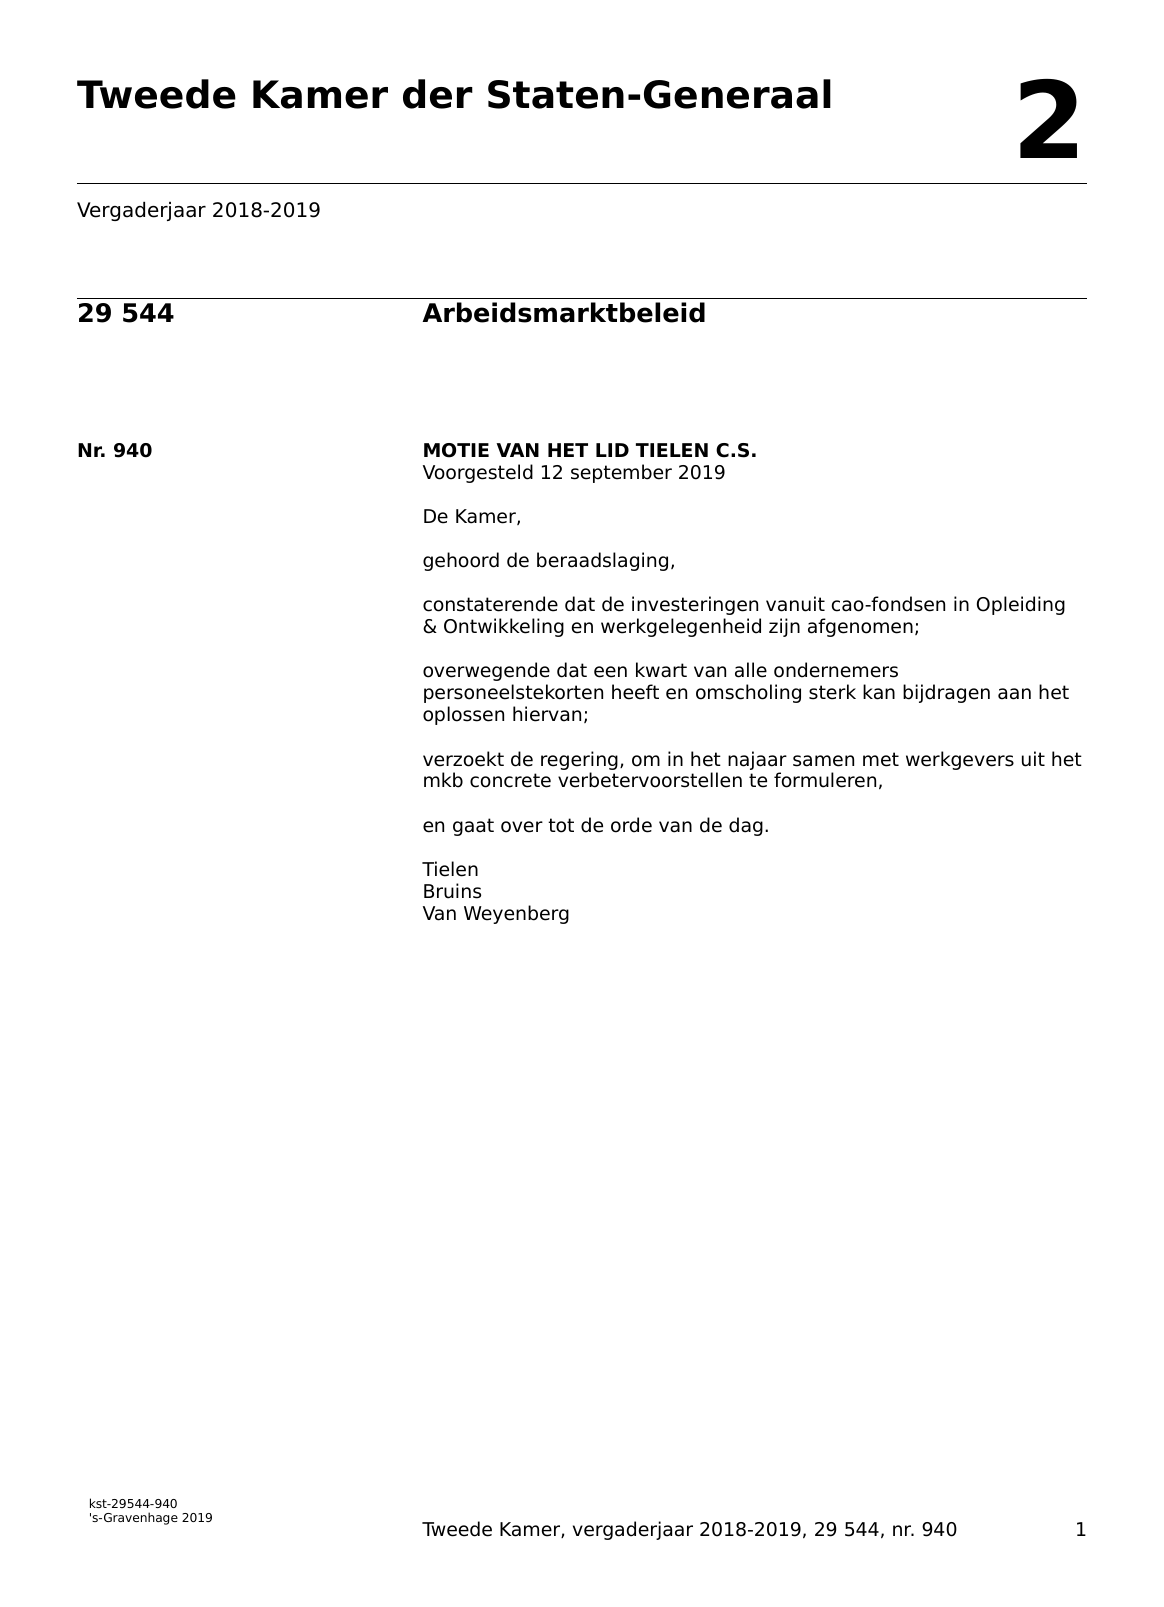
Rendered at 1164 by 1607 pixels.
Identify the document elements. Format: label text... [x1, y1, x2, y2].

table_header Tweede Kamer der Staten-Generaal [77, 59, 886, 183]
text constaterende dat de investeringen vanuit cao-fondsen in Opleiding & Ontwikkeling en werkgelegenheid zijn afgenomen; [422, 594, 1087, 638]
table_header 2 [886, 59, 1087, 183]
text Bruins [422, 881, 1087, 903]
text gehoord de beraadslaging, [422, 550, 1087, 572]
text en gaat over tot de orde van de dag. [422, 814, 1087, 837]
table_cell Vergaderjaar 2018-2019 [77, 184, 1087, 298]
subtitle Nr. 940 MOTIE VAN HET LID TIELEN C.S. [77, 440, 1087, 462]
text Voorgesteld 12 september 2019 [422, 462, 1087, 484]
text kst-29544-940 [88, 1497, 323, 1511]
subtitle 29 544 Arbeidsmarktbeleid [77, 299, 1087, 329]
text verzoekt de regering, om in het najaar samen met werkgevers uit het mkb concrete verbetervoorstellen te formuleren, [422, 748, 1087, 792]
text overwegende dat een kwart van alle ondernemers personeelstekorten heeft en omscholing sterk kan bijdragen aan het oplossen hiervan; [422, 660, 1087, 726]
text De Kamer, [422, 506, 1087, 528]
text Tielen [422, 859, 1087, 881]
text Van Weyenberg [422, 903, 1087, 925]
text 's-Gravenhage 2019 [88, 1511, 323, 1525]
